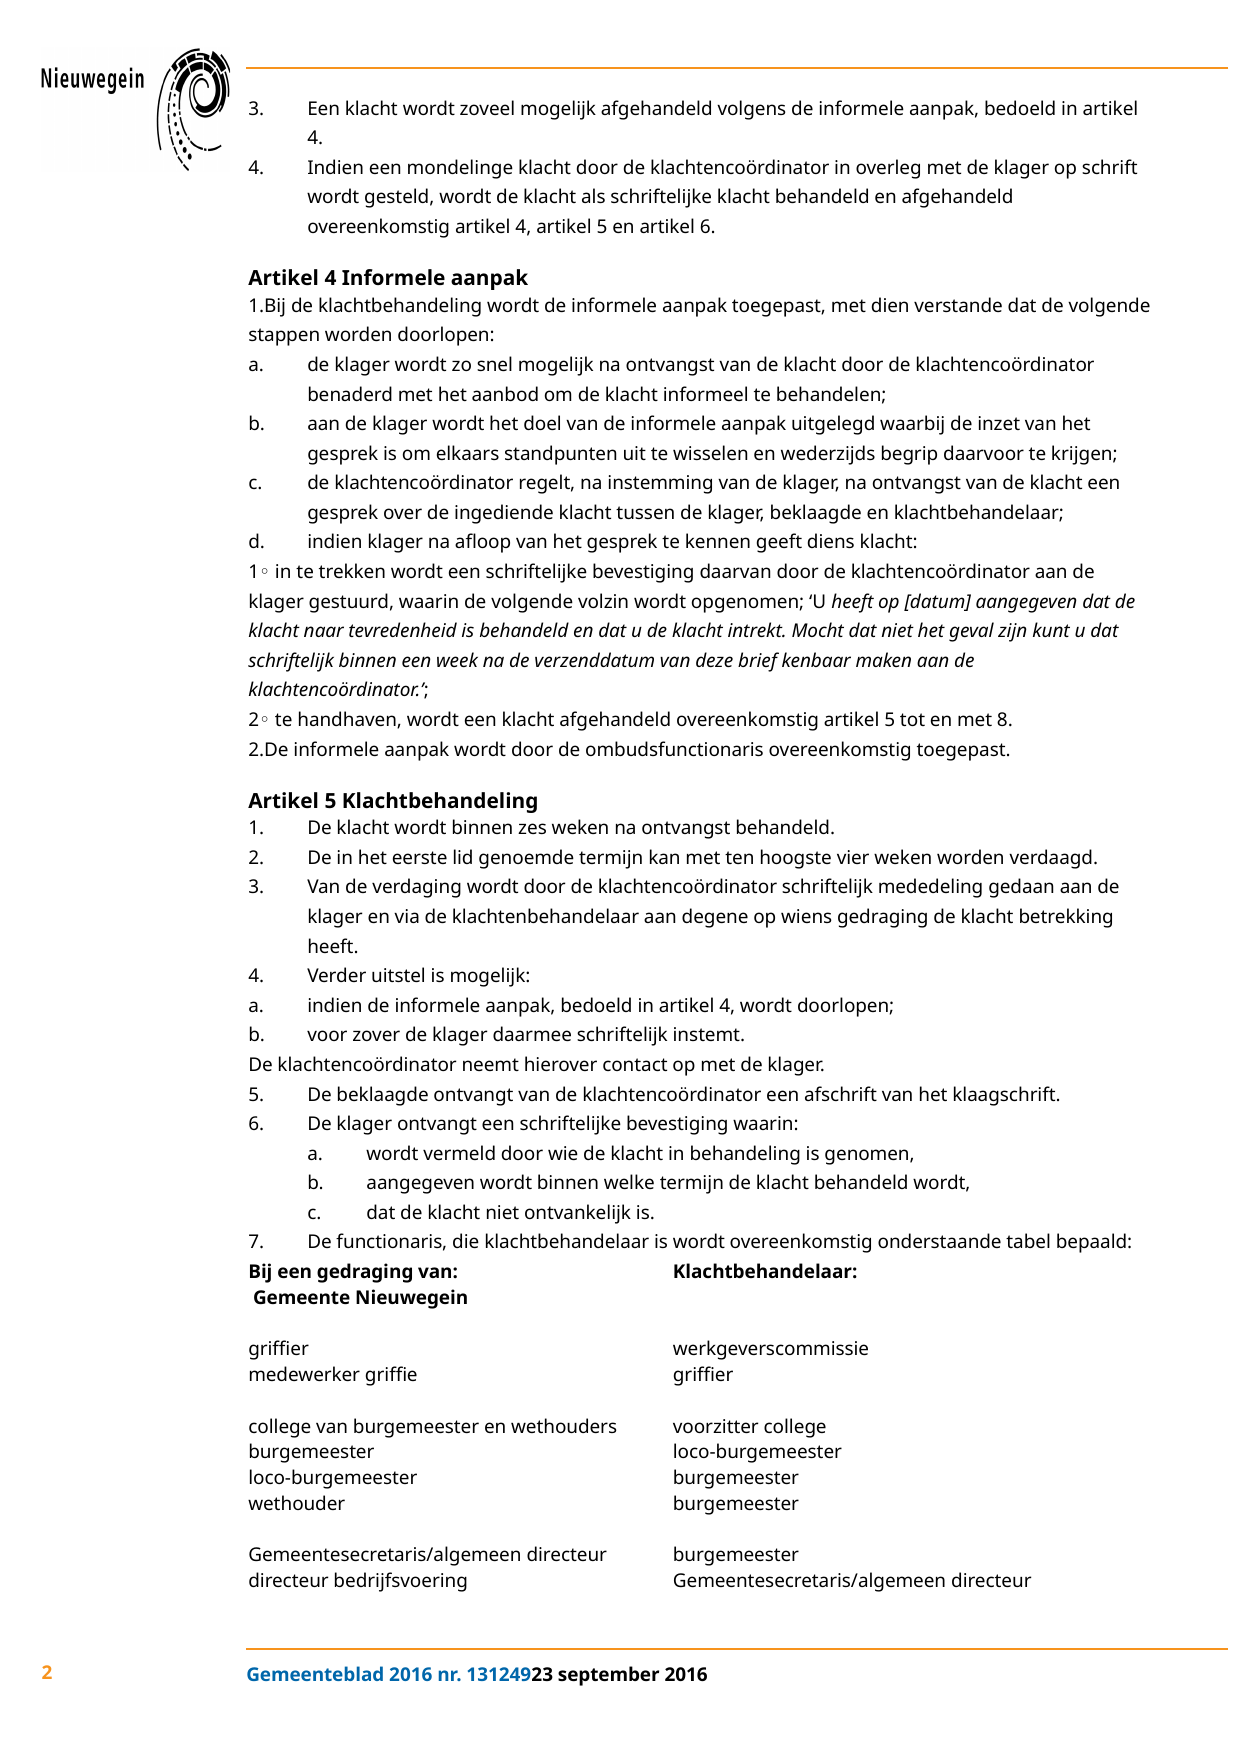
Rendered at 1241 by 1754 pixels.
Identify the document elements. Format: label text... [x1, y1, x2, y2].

table_cell directeur bedrijfsvoering [248, 1567, 673, 1593]
list dat de klacht niet ontvankelijk is. [307, 1199, 1152, 1225]
table_cell Gemeente Nieuwegein [248, 1284, 673, 1310]
table_cell wethouder [248, 1490, 673, 1516]
table_cell burgemeester [673, 1464, 1152, 1490]
text 2.De informele aanpak wordt door de ombudsfunctionaris overeenkomstig toegepast. [248, 736, 1152, 761]
list voor zover de klager daarmee schriftelijk instemt. [248, 1022, 1152, 1047]
table_cell [248, 1387, 673, 1413]
list Indien een mondelinge klacht door de klachtencoördinator in overleg met de klager op schrift wordt gesteld, wordt de klacht als schriftelijke klacht behandeld en afgehandeld overeenkomstig artikel 4, artikel 5 en artikel 6. [248, 154, 1152, 239]
text 1.Bij de klachtbehandeling wordt de informele aanpak toegepast, met dien verstande dat de volgende stappen worden doorlopen: [248, 292, 1152, 347]
list indien de informele aanpak, bedoeld in artikel 4, wordt doorlopen; [248, 992, 1152, 1018]
table_cell [673, 1387, 1152, 1413]
list De klacht wordt binnen zes weken na ontvangst behandeld. [248, 814, 1152, 840]
text Artikel 4 Informele aanpak [248, 263, 1152, 292]
table_cell college van burgemeester en wethouders [248, 1413, 673, 1438]
list indien klager na afloop van het gesprek te kennen geeft diens klacht: [248, 529, 1152, 554]
table_cell voorzitter college [673, 1413, 1152, 1438]
list De beklaagde ontvangt van de klachtencoördinator een afschrift van het klaagschrift. [248, 1081, 1152, 1107]
text 1◦ in te trekken wordt een schriftelijke bevestiging daarvan door de klachtencoördinator aan de klager gestuurd, waarin de volgende volzin wordt opgenomen; ‘U heeft op [datum] aangegeven dat de klacht naar tevredenheid is behandeld en dat u de klacht intrekt. Mocht dat niet het geval zijn kunt u dat schriftelijk binnen een week na de verzenddatum van deze brief kenbaar maken aan de klachtencoördinator.’; [248, 558, 1152, 702]
list wordt vermeld door wie de klacht in behandeling is genomen, [307, 1140, 1152, 1166]
list aangegeven wordt binnen welke termijn de klacht behandeld wordt, [307, 1169, 1152, 1195]
picture [41, 47, 231, 172]
table_cell griffier [248, 1336, 673, 1361]
table_cell Gemeentesecretaris/algemeen directeur [248, 1541, 673, 1567]
list De in het eerste lid genoemde termijn kan met ten hoogste vier weken worden verdaagd. [248, 844, 1152, 870]
table_cell [248, 1516, 673, 1541]
text Artikel 5 Klachtbehandeling [248, 786, 1152, 814]
table_cell [673, 1284, 1152, 1310]
table_cell loco-burgemeester [248, 1464, 673, 1490]
table_header Klachtbehandelaar: [673, 1259, 1152, 1284]
table_cell [673, 1516, 1152, 1541]
table_cell griffier [673, 1361, 1152, 1387]
table_cell loco-burgemeester [673, 1439, 1152, 1464]
list Van de verdaging wordt door de klachtencoördinator schriftelijk mededeling gedaan aan de klager en via de klachtenbehandelaar aan degene op wiens gedraging de klacht betrekking heeft. [248, 874, 1152, 959]
table_cell [673, 1310, 1152, 1336]
table_cell werkgeverscommissie [673, 1336, 1152, 1361]
list Een klacht wordt zoveel mogelijk afgehandeld volgens de informele aanpak, bedoeld in artikel 4. [248, 95, 1152, 150]
table_cell burgemeester [673, 1541, 1152, 1567]
list de klager wordt zo snel mogelijk na ontvangst van de klacht door de klachtencoördinator benaderd met het aanbod om de klacht informeel te behandelen; [248, 351, 1152, 406]
text 2◦ te handhaven, wordt een klacht afgehandeld overeenkomstig artikel 5 tot en met 8. [248, 706, 1152, 732]
list De functionaris, die klachtbehandelaar is wordt overeenkomstig onderstaande tabel bepaald: [248, 1229, 1152, 1254]
table_cell burgemeester [248, 1439, 673, 1464]
text De klachtencoördinator neemt hierover contact op met de klager. [248, 1051, 1152, 1077]
table_cell medewerker griffie [248, 1361, 673, 1387]
list de klachtencoördinator regelt, na instemming van de klager, na ontvangst van de klacht een gesprek over de ingediende klacht tussen de klager, beklaagde en klachtbehandelaar; [248, 469, 1152, 525]
table_cell [248, 1310, 673, 1336]
table_cell Gemeentesecretaris/algemeen directeur [673, 1567, 1152, 1593]
table_cell burgemeester [673, 1490, 1152, 1516]
list aan de klager wordt het doel van de informele aanpak uitgelegd waarbij de inzet van het gesprek is om elkaars standpunten uit te wisselen en wederzijds begrip daarvoor te krijgen; [248, 410, 1152, 466]
table_header Bij een gedraging van: [248, 1259, 673, 1284]
list De klager ontvangt een schriftelijke bevestiging waarin: [248, 1110, 1152, 1136]
list Verder uitstel is mogelijk: [248, 962, 1152, 988]
